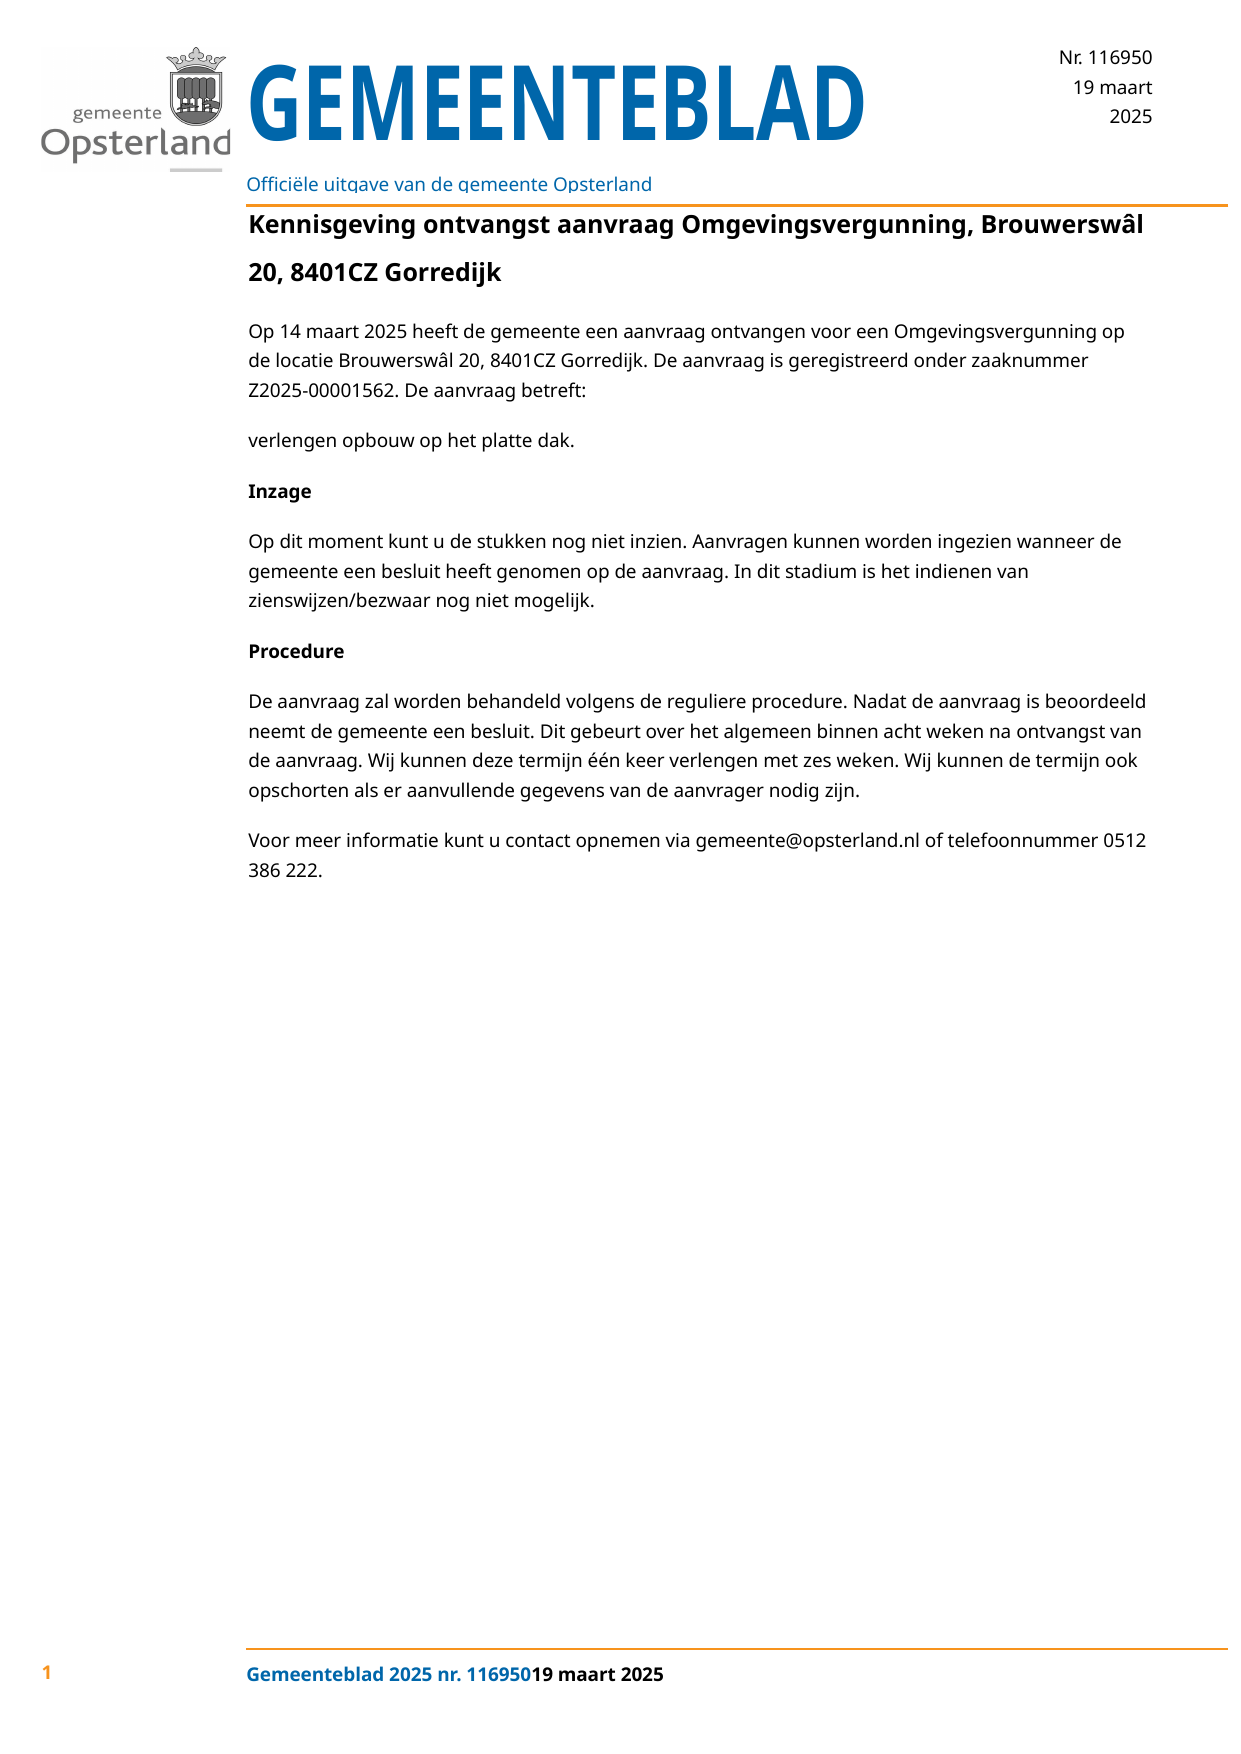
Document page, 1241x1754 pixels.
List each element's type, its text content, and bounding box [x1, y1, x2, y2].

text De aanvraag zal worden behandeld volgens de reguliere procedure. Nadat de aanvraag is beoordeeld neemt de gemeente een besluit. Dit gebeurt over het algemeen binnen acht weken na ontvangst van de aanvraag. Wij kunnen deze termijn één keer verlengen met zes weken. Wij kunnen de termijn ook opschorten als er aanvullende gegevens van de aanvrager nodig zijn. [248, 688, 1152, 803]
text verlengen opbouw op het platte dak. [248, 427, 1152, 453]
text Op dit moment kunt u de stukken nog niet inzien. Aanvragen kunnen worden ingezien wanneer de gemeente een besluit heeft genomen op de aanvraag. In dit stadium is het indienen van zienswijzen/bezwaar nog niet mogelijk. [248, 528, 1152, 613]
text Kennisgeving ontvangst aanvraag Omgevingsvergunning, Brouwerswâl 20, 8401CZ Gorredijk [248, 207, 1152, 288]
text Inzage [248, 478, 1152, 504]
text Voor meer informatie kunt u contact opnemen via gemeente@opsterland.nl of telefoonnummer 0512 386 222. [248, 827, 1152, 883]
text Op 14 maart 2025 heeft de gemeente een aanvraag ontvangen voor een Omgevingsvergunning op de locatie Brouwerswâl 20, 8401CZ Gorredijk. De aanvraag is geregistreerd onder zaaknummer Z2025-00001562. De aanvraag betreft: [248, 318, 1152, 403]
text Procedure [248, 638, 1152, 664]
picture [41, 47, 231, 172]
